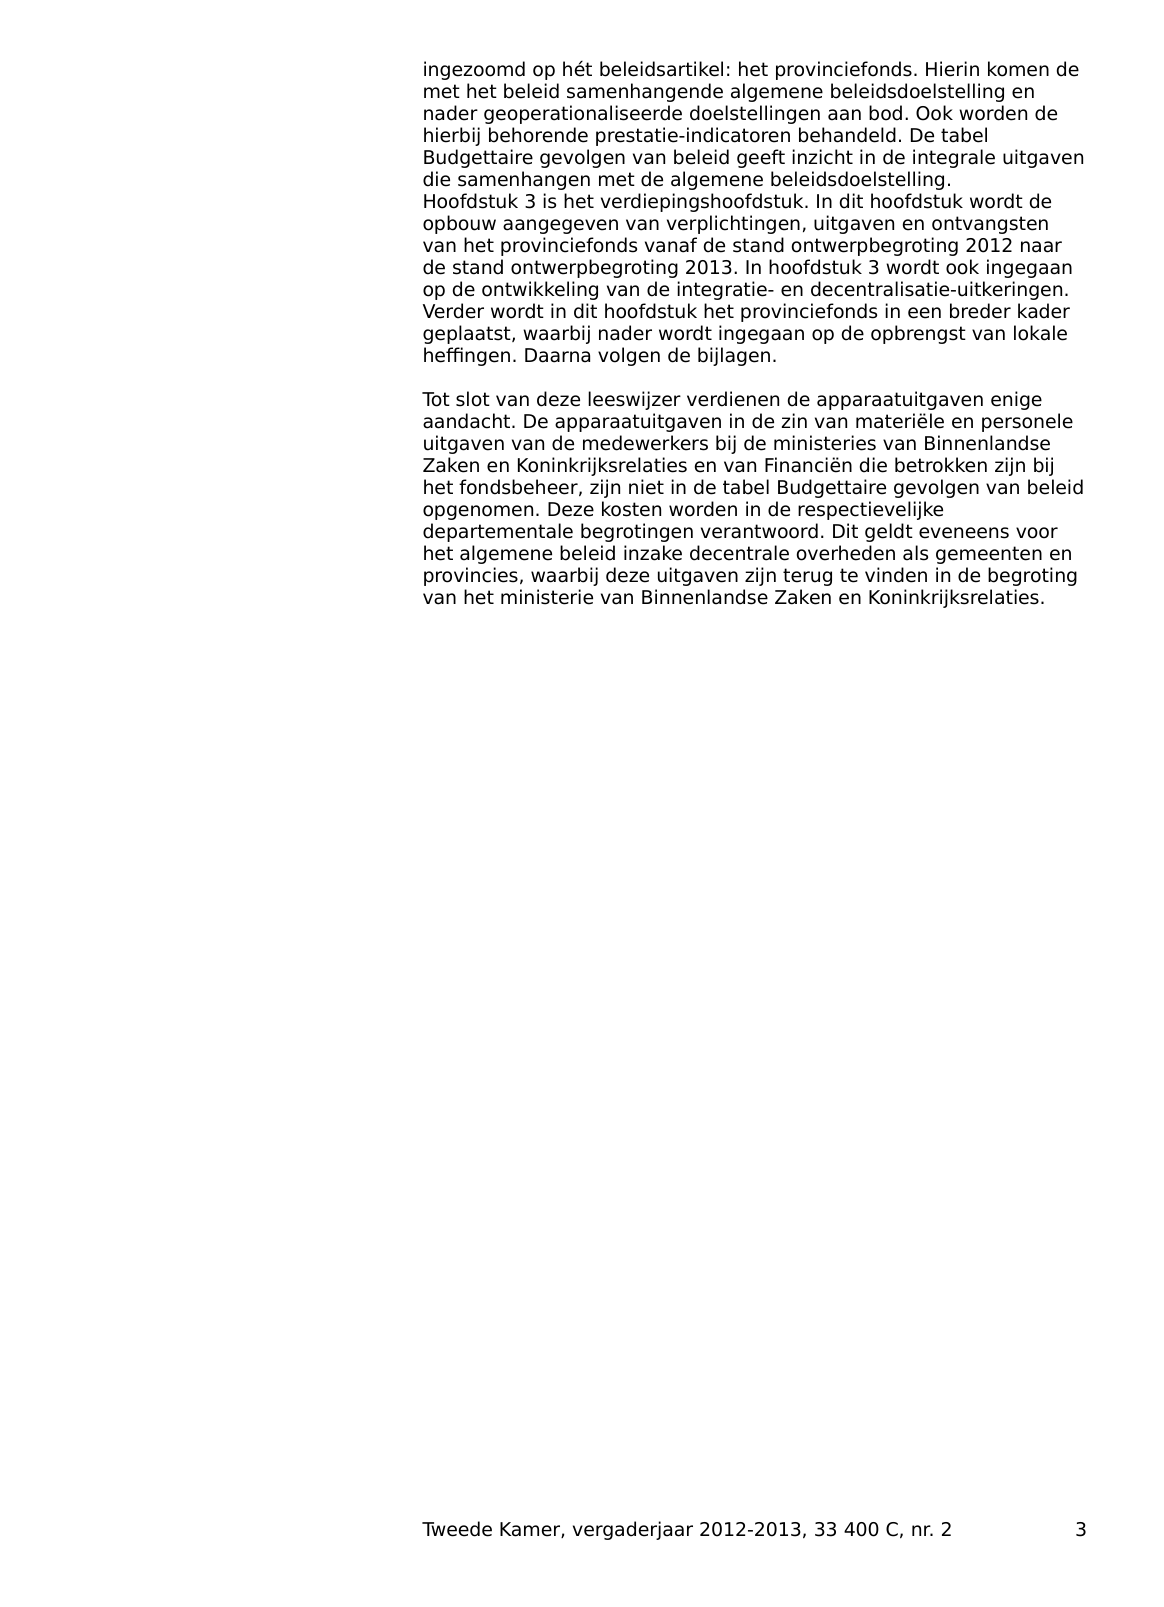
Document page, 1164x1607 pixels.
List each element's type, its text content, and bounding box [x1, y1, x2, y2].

text ingezoomd op hét beleidsartikel: het provinciefonds. Hierin komen de met het beleid samenhangende algemene beleidsdoelstelling en nader geoperationaliseerde doelstellingen aan bod. Ook worden de hierbij behorende prestatie-indicatoren behandeld. De tabel Budgettaire gevolgen van beleid geeft inzicht in de integrale uitgaven die samenhangen met de algemene beleidsdoelstelling. [422, 59, 1087, 191]
text Hoofdstuk 3 is het verdiepingshoofdstuk. In dit hoofdstuk wordt de opbouw aangegeven van verplichtingen, uitgaven en ontvangsten van het provinciefonds vanaf de stand ontwerpbegroting 2012 naar de stand ontwerpbegroting 2013. In hoofdstuk 3 wordt ook ingegaan op de ontwikkeling van de integratie- en decentralisatie-uitkeringen. Verder wordt in dit hoofdstuk het provinciefonds in een breder kader geplaatst, waarbij nader wordt ingegaan op de opbrengst van lokale heffingen. Daarna volgen de bijlagen. [422, 191, 1087, 367]
text Tot slot van deze leeswijzer verdienen de apparaatuitgaven enige aandacht. De apparaatuitgaven in de zin van materiële en personele uitgaven van de medewerkers bij de ministeries van Binnenlandse Zaken en Koninkrijksrelaties en van Financiën die betrokken zijn bij het fondsbeheer, zijn niet in de tabel Budgettaire gevolgen van beleid opgenomen. Deze kosten worden in de respectievelijke departementale begrotingen verantwoord. Dit geldt eveneens voor het algemene beleid inzake decentrale overheden als gemeenten en provincies, waarbij deze uitgaven zijn terug te vinden in de begroting van het ministerie van Binnenlandse Zaken en Koninkrijksrelaties. [422, 389, 1087, 609]
